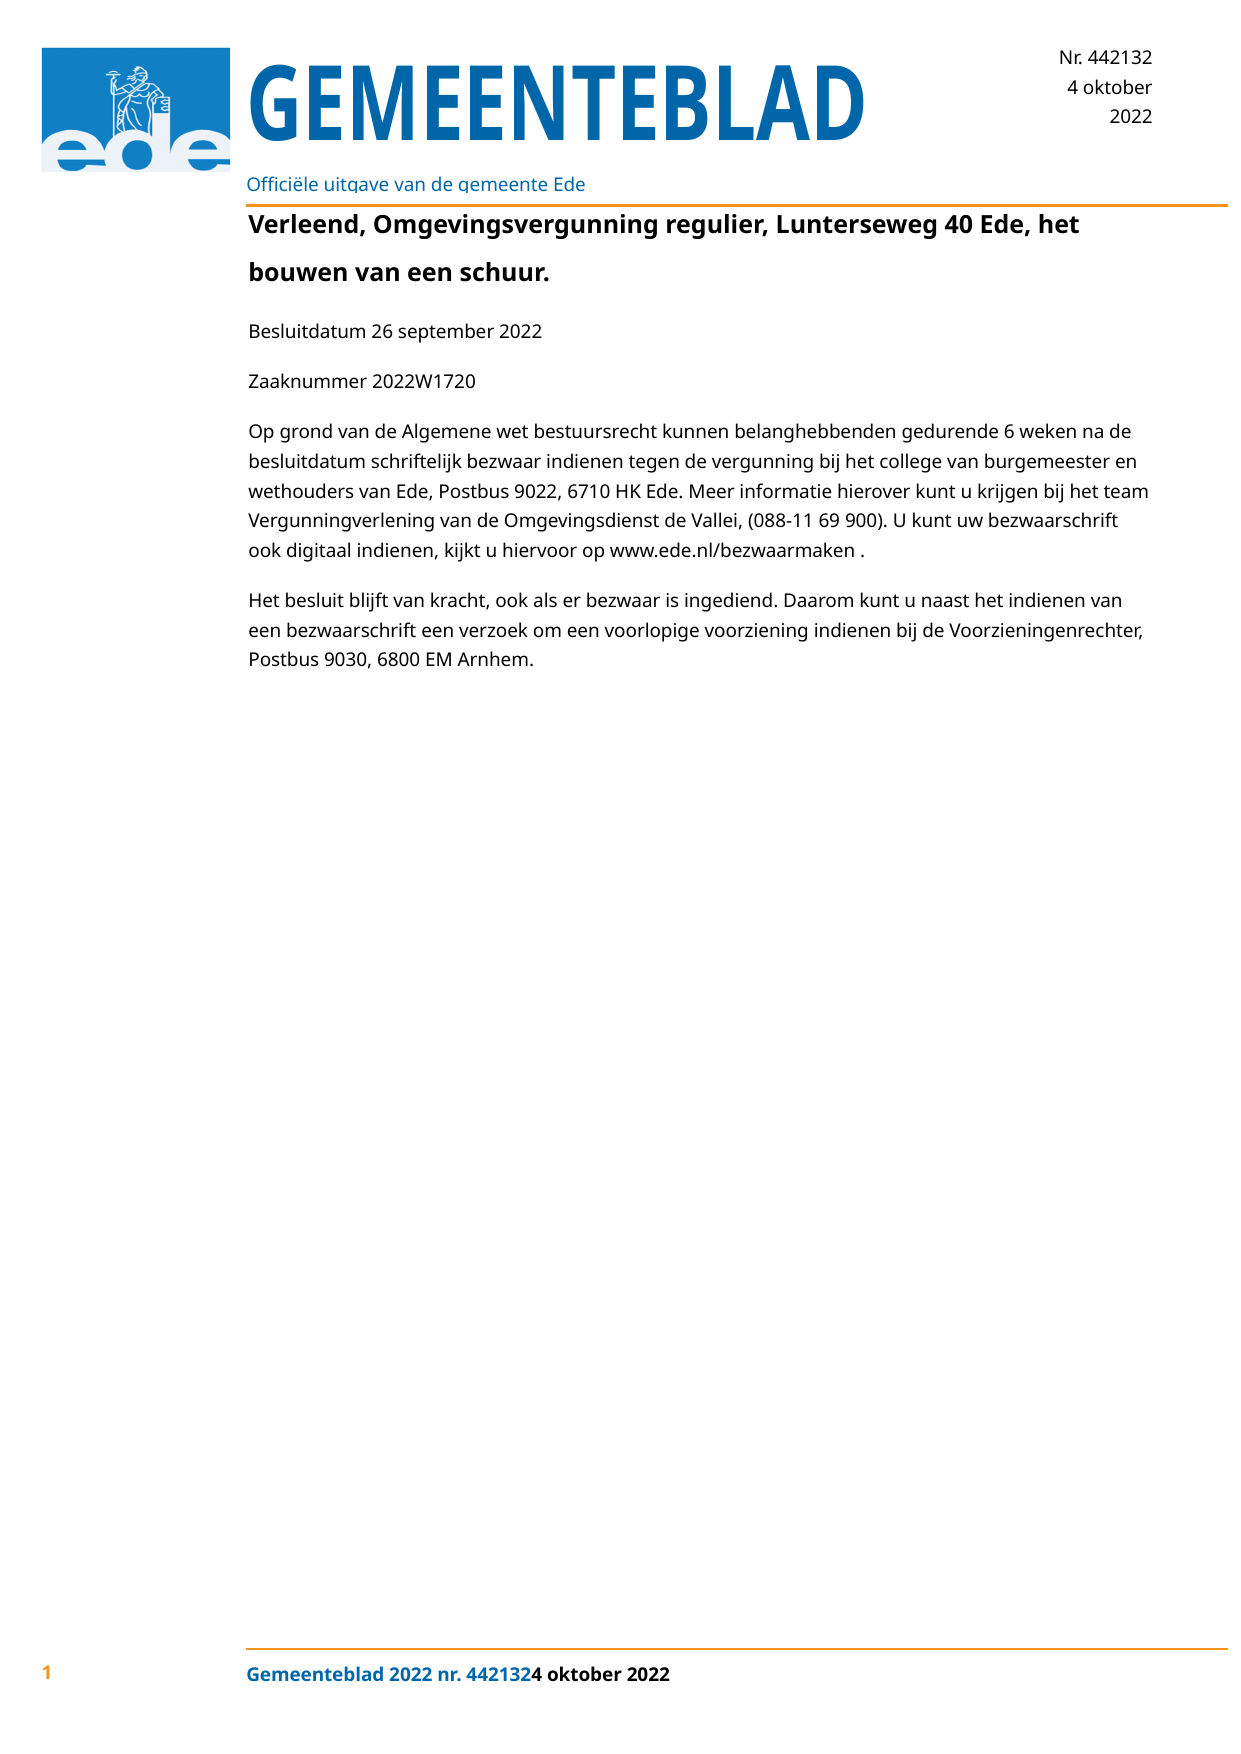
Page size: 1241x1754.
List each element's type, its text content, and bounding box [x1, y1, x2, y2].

picture [41, 47, 231, 172]
text Besluitdatum 26 september 2022 [248, 318, 1152, 344]
text Verleend, Omgevingsvergunning regulier, Lunterseweg 40 Ede, het bouwen van een schuur. [248, 207, 1152, 288]
text Zaaknummer 2022W1720 [248, 368, 1152, 394]
text Op grond van de Algemene wet bestuursrecht kunnen belanghebbenden gedurende 6 weken na de besluitdatum schriftelijk bezwaar indienen tegen de vergunning bij het college van burgemeester en wethouders van Ede, Postbus 9022, 6710 HK Ede. Meer informatie hierover kunt u krijgen bij het team Vergunningverlening van de Omgevingsdienst de Vallei, (088-11 69 900). U kunt uw bezwaarschrift ook digitaal indienen, kijkt u hiervoor op www.ede.nl/bezwaarmaken . [248, 419, 1152, 563]
text Het besluit blijft van kracht, ook als er bezwaar is ingediend. Daarom kunt u naast het indienen van een bezwaarschrift een verzoek om een voorlopige voorziening indienen bij de Voorzieningenrechter, Postbus 9030, 6800 EM Arnhem. [248, 587, 1152, 672]
